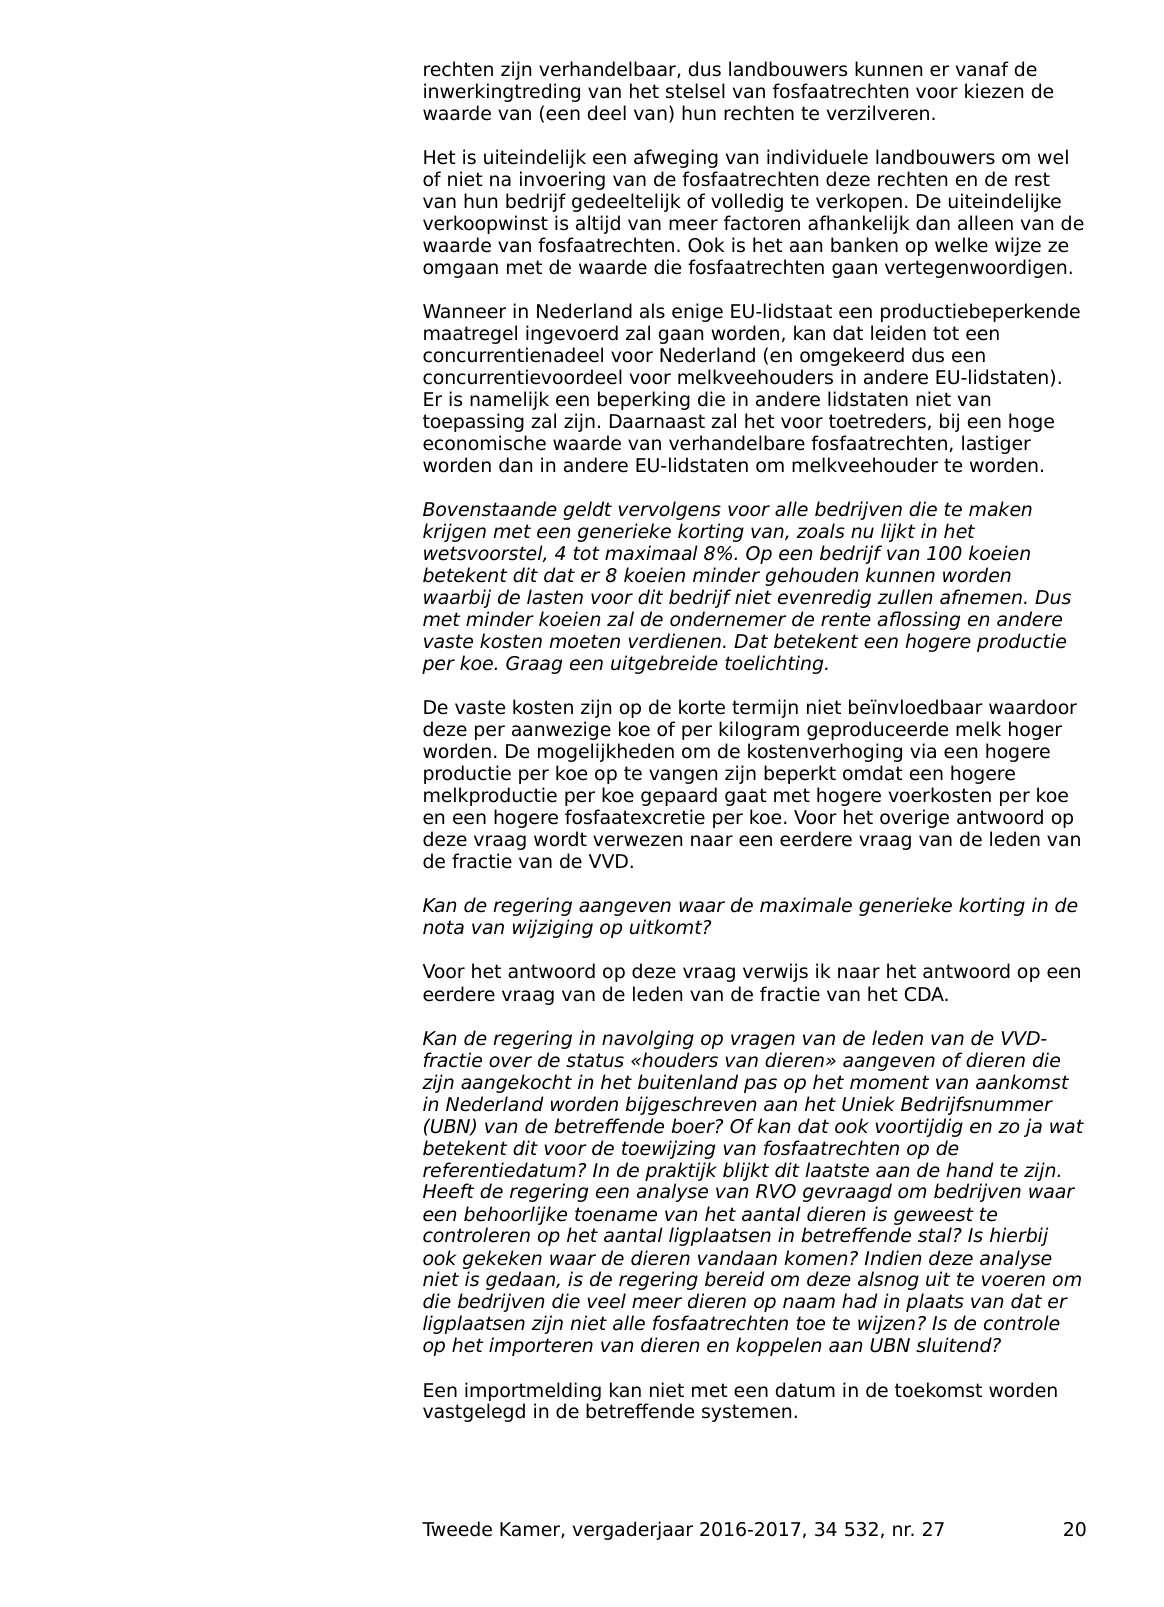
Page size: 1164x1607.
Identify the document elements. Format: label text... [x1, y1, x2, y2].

text De vaste kosten zijn op de korte termijn niet beïnvloedbaar waardoor deze per aanwezige koe of per kilogram geproduceerde melk hoger worden. De mogelijkheden om de kostenverhoging via een hogere productie per koe op te vangen zijn beperkt omdat een hogere melkproductie per koe gepaard gaat met hogere voerkosten per koe en een hogere fosfaatexcretie per koe. Voor het overige antwoord op deze vraag wordt verwezen naar een eerdere vraag van de leden van de fractie van de VVD. [422, 697, 1087, 873]
text Wanneer in Nederland als enige EU-lidstaat een productiebeperkende maatregel ingevoerd zal gaan worden, kan dat leiden tot een concurrentienadeel voor Nederland (en omgekeerd dus een concurrentievoordeel voor melkveehouders in andere EU-lidstaten). Er is namelijk een beperking die in andere lidstaten niet van toepassing zal zijn. Daarnaast zal het voor toetreders, bij een hoge economische waarde van verhandelbare fosfaatrechten, lastiger worden dan in andere EU-lidstaten om melkveehouder te worden. [422, 301, 1087, 477]
text rechten zijn verhandelbaar, dus landbouwers kunnen er vanaf de inwerkingtreding van het stelsel van fosfaatrechten voor kiezen de waarde van (een deel van) hun rechten te verzilveren. [422, 59, 1087, 125]
text Een importmelding kan niet met een datum in de toekomst worden vastgelegd in de betreffende systemen. [422, 1379, 1087, 1423]
text Voor het antwoord op deze vraag verwijs ik naar het antwoord op een eerdere vraag van de leden van de fractie van het CDA. [422, 961, 1087, 1005]
text Het is uiteindelijk een afweging van individuele landbouwers om wel of niet na invoering van de fosfaatrechten deze rechten en de rest van hun bedrijf gedeeltelijk of volledig te verkopen. De uiteindelijke verkoopwinst is altijd van meer factoren afhankelijk dan alleen van de waarde van fosfaatrechten. Ook is het aan banken op welke wijze ze omgaan met de waarde die fosfaatrechten gaan vertegenwoordigen. [422, 147, 1087, 279]
text Bovenstaande geldt vervolgens voor alle bedrijven die te maken krijgen met een generieke korting van, zoals nu lijkt in het wetsvoorstel, 4 tot maximaal 8%. Op een bedrijf van 100 koeien betekent dit dat er 8 koeien minder gehouden kunnen worden waarbij de lasten voor dit bedrijf niet evenredig zullen afnemen. Dus met minder koeien zal de ondernemer de rente aflossing en andere vaste kosten moeten verdienen. Dat betekent een hogere productie per koe. Graag een uitgebreide toelichting. [422, 499, 1087, 675]
text Kan de regering in navolging op vragen van de leden van de VVD-fractie over de status «houders van dieren» aangeven of dieren die zijn aangekocht in het buitenland pas op het moment van aankomst in Nederland worden bijgeschreven aan het Uniek Bedrijfsnummer (UBN) van de betreffende boer? Of kan dat ook voortijdig en zo ja wat betekent dit voor de toewijzing van fosfaatrechten op de referentiedatum? In de praktijk blijkt dit laatste aan de hand te zijn. Heeft de regering een analyse van RVO gevraagd om bedrijven waar een behoorlijke toename van het aantal dieren is geweest te controleren op het aantal ligplaatsen in betreffende stal? Is hierbij ook gekeken waar de dieren vandaan komen? Indien deze analyse niet is gedaan, is de regering bereid om deze alsnog uit te voeren om die bedrijven die veel meer dieren op naam had in plaats van dat er ligplaatsen zijn niet alle fosfaatrechten toe te wijzen? Is de controle op het importeren van dieren en koppelen aan UBN sluitend? [422, 1028, 1087, 1357]
text Kan de regering aangeven waar de maximale generieke korting in de nota van wijziging op uitkomt? [422, 895, 1087, 939]
